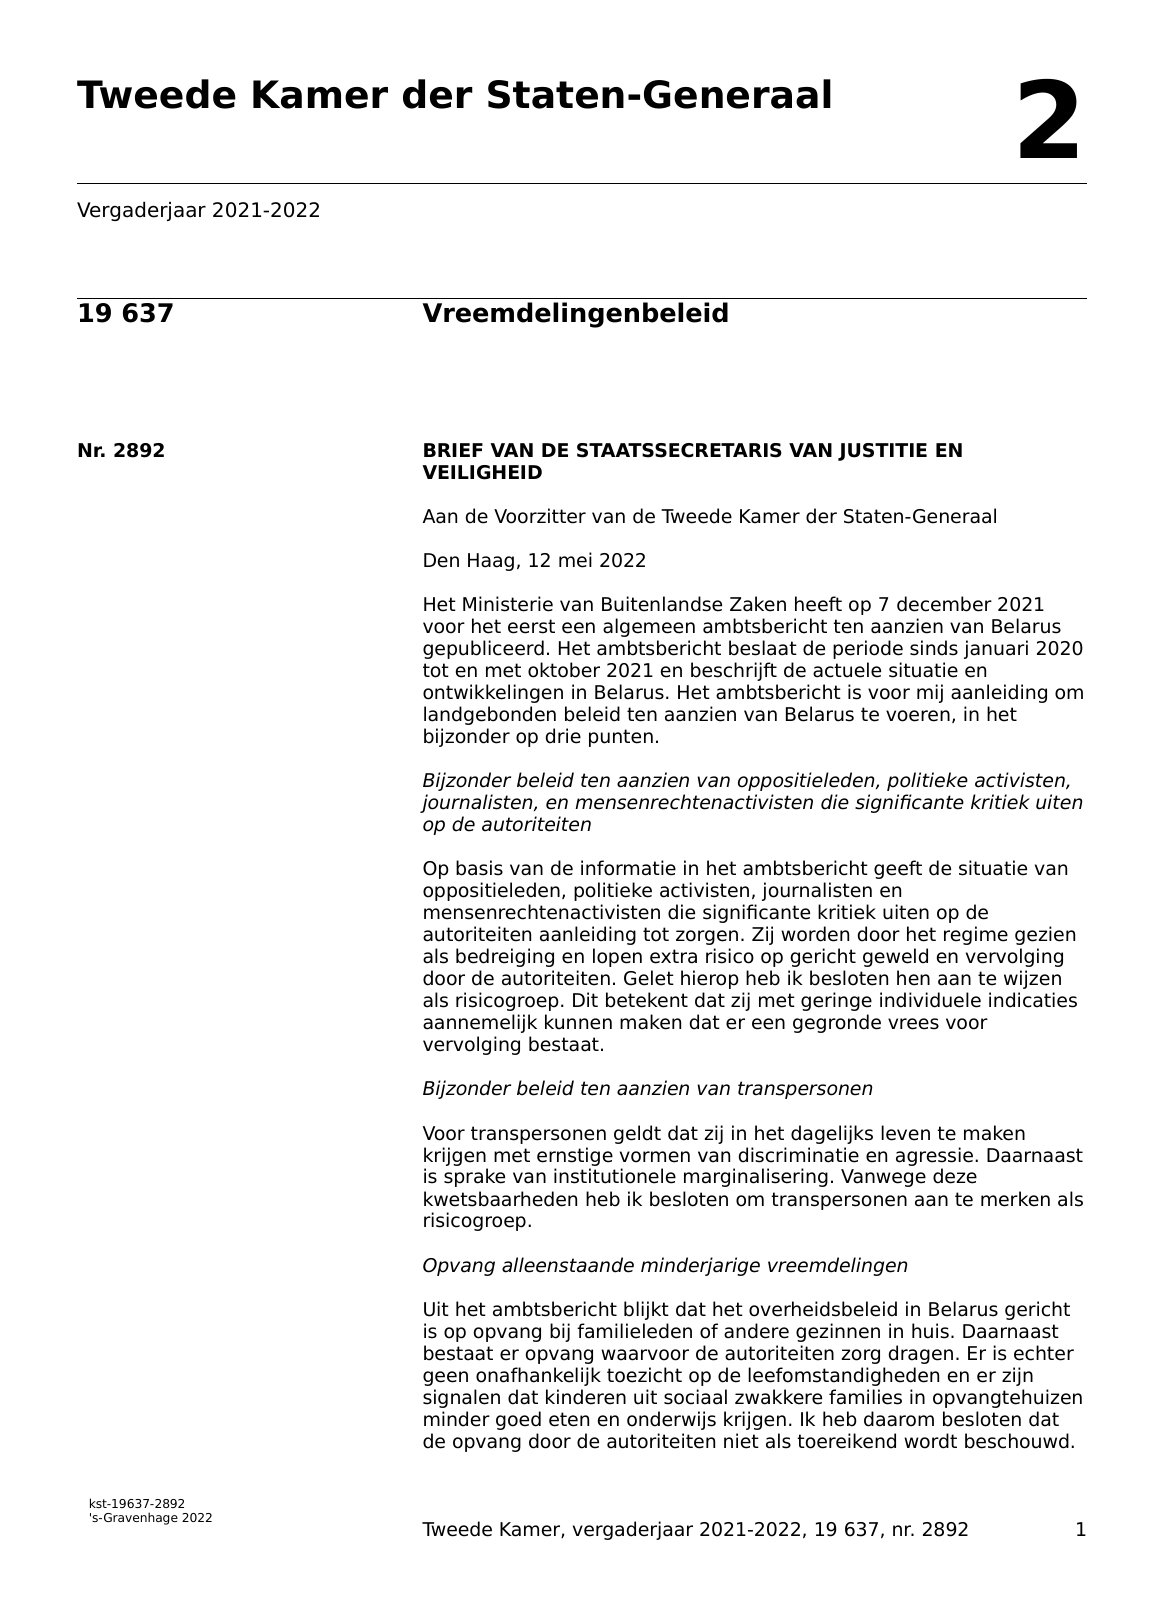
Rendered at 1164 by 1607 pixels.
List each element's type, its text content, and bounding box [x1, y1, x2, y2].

subtitle Opvang alleenstaande minderjarige vreemdelingen [422, 1254, 1087, 1277]
table_header Tweede Kamer der Staten-Generaal [77, 59, 886, 183]
subtitle Bijzonder beleid ten aanzien van oppositieleden, politieke activisten, journalisten, en mensenrechtenactivisten die significante kritiek uiten op de autoriteiten [422, 770, 1087, 836]
text 's-Gravenhage 2022 [88, 1511, 323, 1525]
subtitle 19 637 Vreemdelingenbeleid [77, 299, 1087, 329]
text Op basis van de informatie in het ambtsbericht geeft de situatie van oppositieleden, politieke activisten, journalisten en mensenrechtenactivisten die significante kritiek uiten op de autoriteiten aanleiding tot zorgen. Zij worden door het regime gezien als bedreiging en lopen extra risico op gericht geweld en vervolging door de autoriteiten. Gelet hierop heb ik besloten hen aan te wijzen als risicogroep. Dit betekent dat zij met geringe individuele indicaties aannemelijk kunnen maken dat er een gegronde vrees voor vervolging bestaat. [422, 858, 1087, 1056]
text Het Ministerie van Buitenlandse Zaken heeft op 7 december 2021 voor het eerst een algemeen ambtsbericht ten aanzien van Belarus gepubliceerd. Het ambtsbericht beslaat de periode sinds januari 2020 tot en met oktober 2021 en beschrijft de actuele situatie en ontwikkelingen in Belarus. Het ambtsbericht is voor mij aanleiding om landgebonden beleid ten aanzien van Belarus te voeren, in het bijzonder op drie punten. [422, 594, 1087, 748]
text Den Haag, 12 mei 2022 [422, 550, 1087, 572]
text Uit het ambtsbericht blijkt dat het overheidsbeleid in Belarus gericht is op opvang bij familieleden of andere gezinnen in huis. Daarnaast bestaat er opvang waarvoor de autoriteiten zorg dragen. Er is echter geen onafhankelijk toezicht op de leefomstandigheden en er zijn signalen dat kinderen uit sociaal zwakkere families in opvangtehuizen minder goed eten en onderwijs krijgen. Ik heb daarom besloten dat de opvang door de autoriteiten niet als toereikend wordt beschouwd. [422, 1299, 1087, 1453]
text Voor transpersonen geldt dat zij in het dagelijks leven te maken krijgen met ernstige vormen van discriminatie en agressie. Daarnaast is sprake van institutionele marginalisering. Vanwege deze kwetsbaarheden heb ik besloten om transpersonen aan te merken als risicogroep. [422, 1122, 1087, 1232]
text kst-19637-2892 [88, 1497, 323, 1511]
subtitle Bijzonder beleid ten aanzien van transpersonen [422, 1078, 1087, 1100]
table_header 2 [886, 59, 1087, 183]
text Aan de Voorzitter van de Tweede Kamer der Staten-Generaal [422, 506, 1087, 528]
subtitle Nr. 2892 BRIEF VAN DE STAATSSECRETARIS VAN JUSTITIE EN VEILIGHEID [77, 440, 1087, 484]
table_cell Vergaderjaar 2021-2022 [77, 184, 1087, 298]
